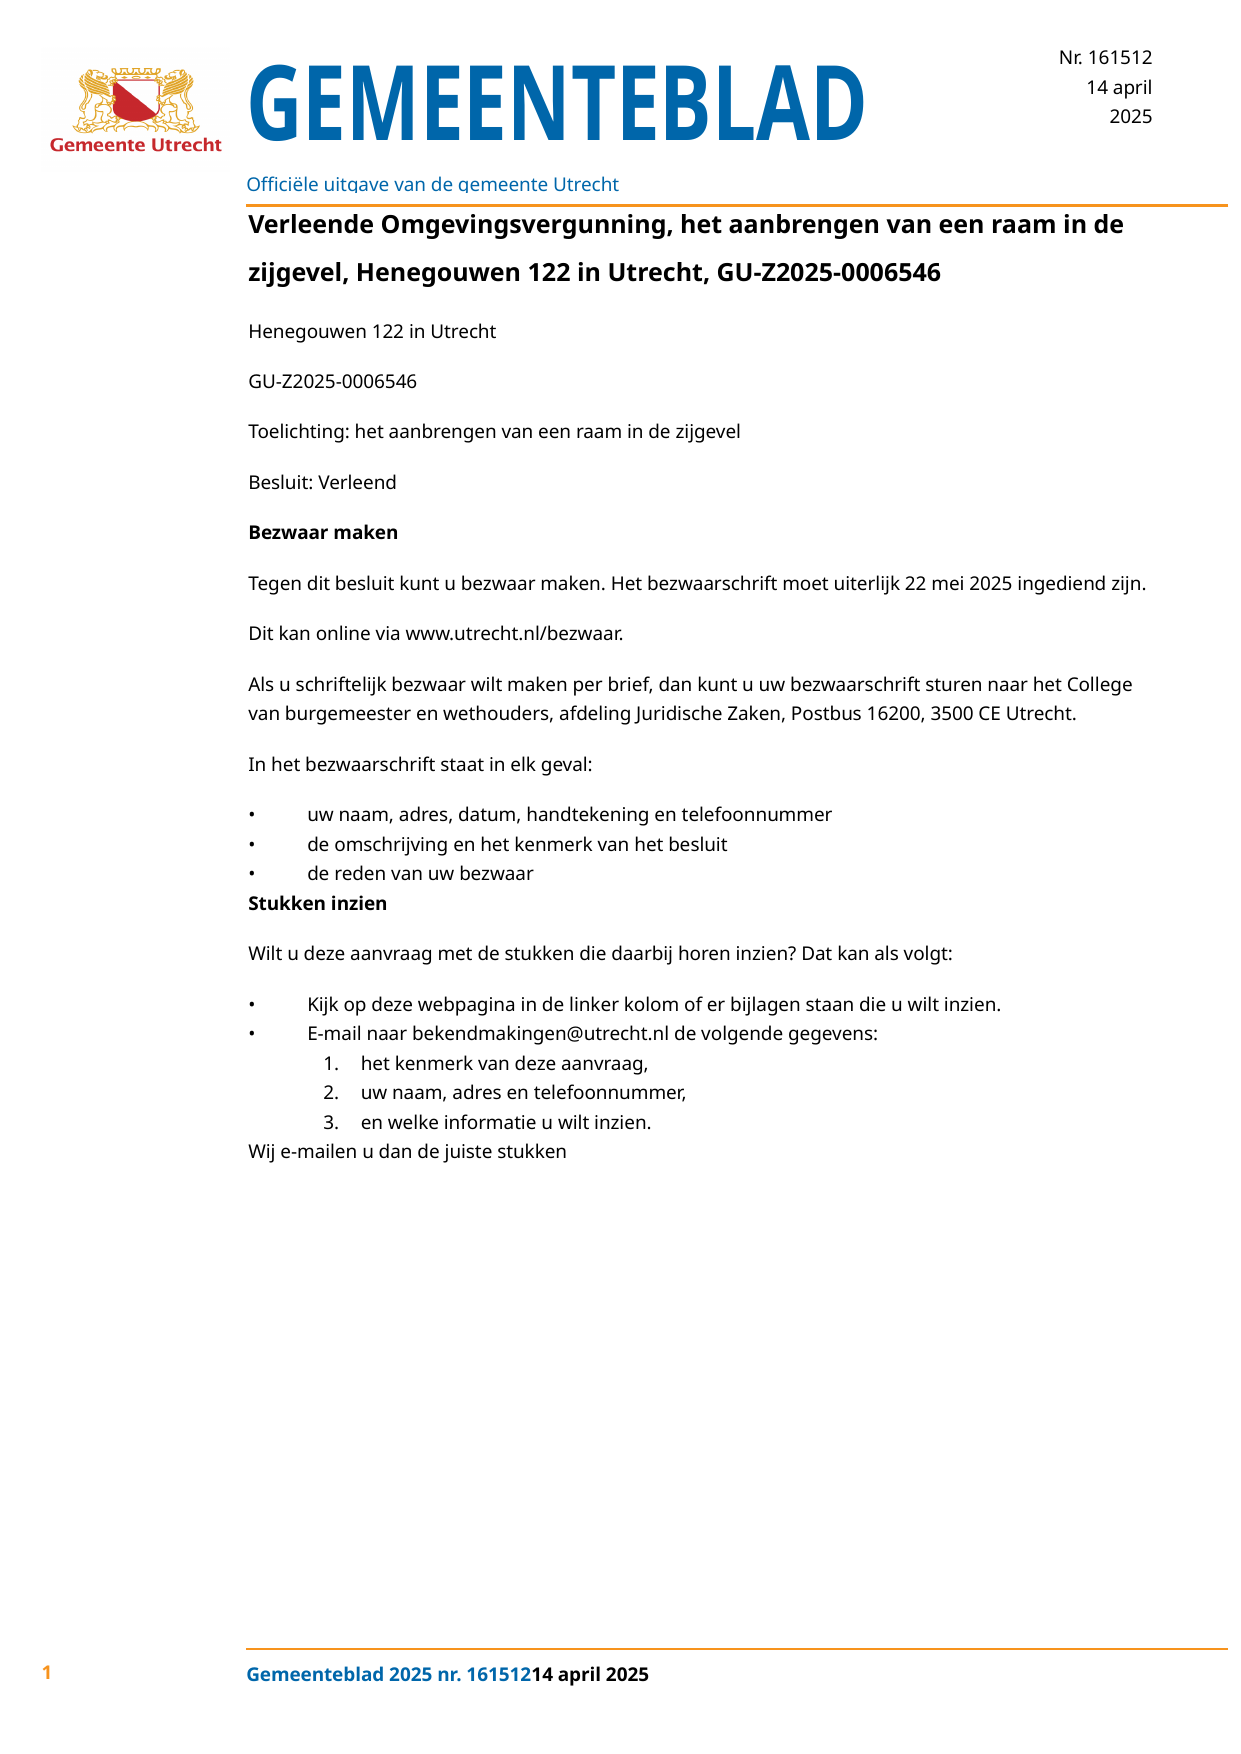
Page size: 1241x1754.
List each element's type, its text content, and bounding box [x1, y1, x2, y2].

text Besluit: Verleend [248, 469, 1152, 495]
text Verleende Omgevingsvergunning, het aanbrengen van een raam in de zijgevel, Henegouwen 122 in Utrecht, GU-Z2025-0006546 [248, 207, 1152, 288]
picture [41, 47, 231, 172]
list uw naam, adres en telefoonnummer, [323, 1079, 1152, 1105]
text Tegen dit besluit kunt u bezwaar maken. Het bezwaarschrift moet uiterlijk 22 mei 2025 ingediend zijn. [248, 570, 1152, 596]
text Bezwaar maken [248, 519, 1152, 545]
list de reden van uw bezwaar [248, 860, 1152, 886]
list en welke informatie u wilt inzien. [323, 1109, 1152, 1135]
list uw naam, adres, datum, handtekening en telefoonnummer [248, 801, 1152, 827]
text Stukken inzien [248, 890, 1152, 916]
list E-mail naar bekendmakingen@utrecht.nl de volgende gegevens: [248, 1020, 1152, 1046]
text Wilt u deze aanvraag met de stukken die daarbij horen inzien? Dat kan als volgt: [248, 940, 1152, 966]
text Als u schriftelijk bezwaar wilt maken per brief, dan kunt u uw bezwaarschrift sturen naar het College van burgemeester en wethouders, afdeling Juridische Zaken, Postbus 16200, 3500 CE Utrecht. [248, 671, 1152, 726]
text Wij e-mailen u dan de juiste stukken [248, 1139, 1152, 1164]
text Dit kan online via www.utrecht.nl/bezwaar. [248, 620, 1152, 646]
list de omschrijving en het kenmerk van het besluit [248, 831, 1152, 857]
text Henegouwen 122 in Utrecht [248, 318, 1152, 344]
list Kijk op deze webpagina in de linker kolom of er bijlagen staan die u wilt inzien. [248, 991, 1152, 1017]
text Toelichting: het aanbrengen van een raam in de zijgevel [248, 419, 1152, 444]
text GU-Z2025-0006546 [248, 368, 1152, 394]
list het kenmerk van deze aanvraag, [323, 1050, 1152, 1076]
text In het bezwaarschrift staat in elk geval: [248, 751, 1152, 777]
